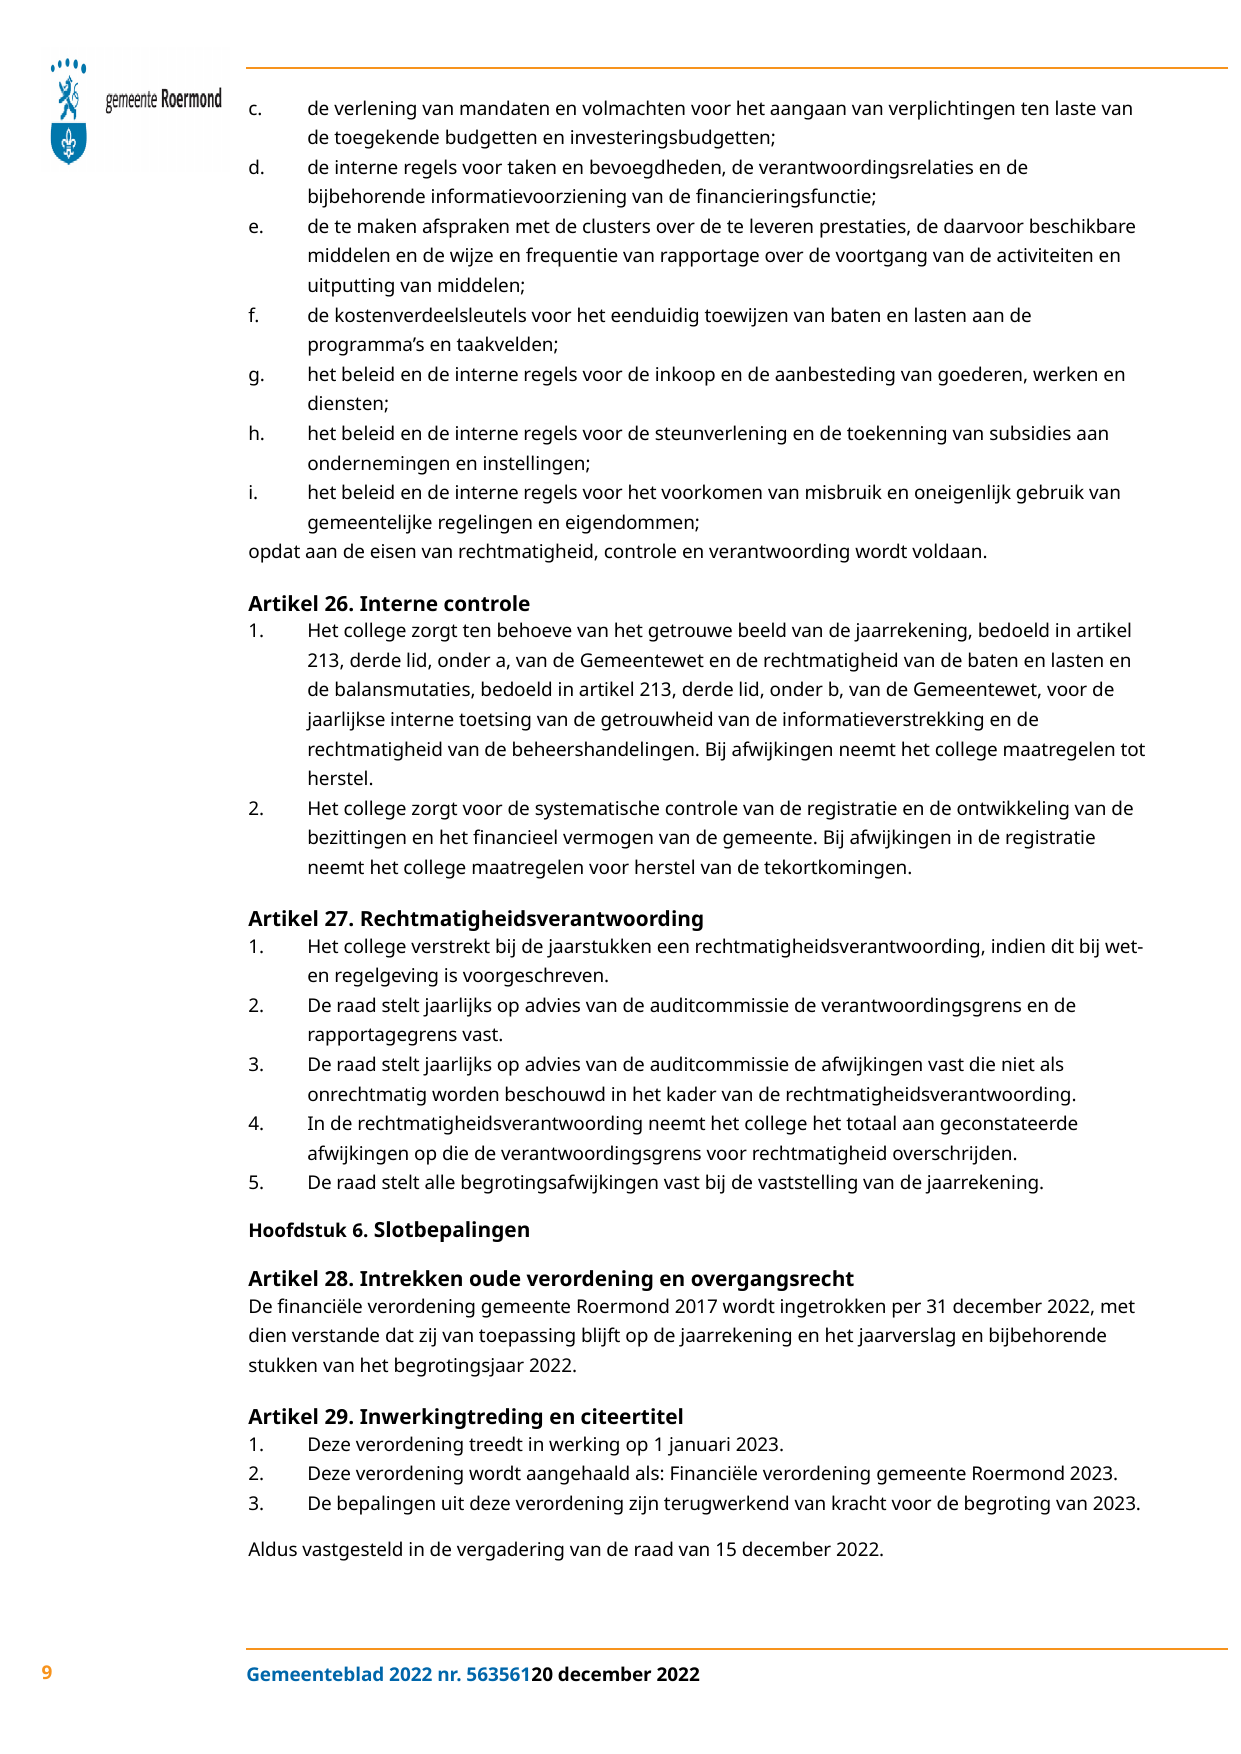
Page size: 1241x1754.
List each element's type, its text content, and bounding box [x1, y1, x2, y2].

list de kostenverdeelsleutels voor het eenduidig toewijzen van baten en lasten aan de programma’s en taakvelden; [248, 302, 1152, 357]
text Artikel 26. Interne controle [248, 589, 1152, 617]
text Aldus vastgesteld in de vergadering van de raad van 15 december 2022. [248, 1536, 1152, 1561]
text Artikel 28. Intrekken oude verordening en overgangsrecht [248, 1264, 1152, 1293]
list het beleid en de interne regels voor de inkoop en de aanbesteding van goederen, werken en diensten; [248, 361, 1152, 416]
list het beleid en de interne regels voor de steunverlening en de toekenning van subsidies aan ondernemingen en instellingen; [248, 420, 1152, 476]
list De raad stelt jaarlijks op advies van de auditcommissie de verantwoordingsgrens en de rapportagegrens vast. [248, 992, 1152, 1047]
picture [41, 47, 231, 172]
list de verlening van mandaten en volmachten voor het aangaan van verplichtingen ten laste van de toegekende budgetten en investeringsbudgetten; [248, 95, 1152, 150]
list In de rechtmatigheidsverantwoording neemt het college het totaal aan geconstateerde afwijkingen op die de verantwoordingsgrens voor rechtmatigheid overschrijden. [248, 1110, 1152, 1166]
text Hoofdstuk 6. Slotbepalingen [248, 1215, 1152, 1244]
text De financiële verordening gemeente Roermond 2017 wordt ingetrokken per 31 december 2022, met dien verstande dat zij van toepassing blijft op de jaarrekening en het jaarverslag en bijbehorende stukken van het begrotingsjaar 2022. [248, 1293, 1152, 1378]
list het beleid en de interne regels voor het voorkomen van misbruik en oneigenlijk gebruik van gemeentelijke regelingen en eigendommen; [248, 479, 1152, 535]
list Deze verordening treedt in werking op 1 januari 2023. [248, 1431, 1152, 1457]
list de te maken afspraken met de clusters over de te leveren prestaties, de daarvoor beschikbare middelen en de wijze en frequentie van rapportage over de voortgang van de activiteiten en uitputting van middelen; [248, 213, 1152, 298]
text Artikel 27. Rechtmatigheidsverantwoording [248, 904, 1152, 933]
list Deze verordening wordt aangehaald als: Financiële verordening gemeente Roermond 2023. [248, 1461, 1152, 1486]
list Het college zorgt ten behoeve van het getrouwe beeld van de jaarrekening, bedoeld in artikel 213, derde lid, onder a, van de Gemeentewet en de rechtmatigheid van de baten en lasten en de balansmutaties, bedoeld in artikel 213, derde lid, onder b, van de Gemeentewet, voor de jaarlijkse interne toetsing van de getrouwheid van de informatieverstrekking en de rechtmatigheid van de beheershandelingen. Bij afwijkingen neemt het college maatregelen tot herstel. [248, 617, 1152, 791]
list De raad stelt alle begrotingsafwijkingen vast bij de vaststelling van de jaarrekening. [248, 1169, 1152, 1195]
list Het college verstrekt bij de jaarstukken een rechtmatigheidsverantwoording, indien dit bij wet- en regelgeving is voorgeschreven. [248, 933, 1152, 988]
list Het college zorgt voor de systematische controle van de registratie en de ontwikkeling van de bezittingen en het financieel vermogen van de gemeente. Bij afwijkingen in de registratie neemt het college maatregelen voor herstel van de tekortkomingen. [248, 795, 1152, 880]
text opdat aan de eisen van rechtmatigheid, controle en verantwoording wordt voldaan. [248, 538, 1152, 564]
list De raad stelt jaarlijks op advies van de auditcommissie de afwijkingen vast die niet als onrechtmatig worden beschouwd in het kader van de rechtmatigheidsverantwoording. [248, 1051, 1152, 1107]
list de interne regels voor taken en bevoegdheden, de verantwoordingsrelaties en de bijbehorende informatievoorziening van de financieringsfunctie; [248, 154, 1152, 209]
list De bepalingen uit deze verordening zijn terugwerkend van kracht voor de begroting van 2023. [248, 1490, 1152, 1516]
text Artikel 29. Inwerkingtreding en citeertitel [248, 1402, 1152, 1431]
